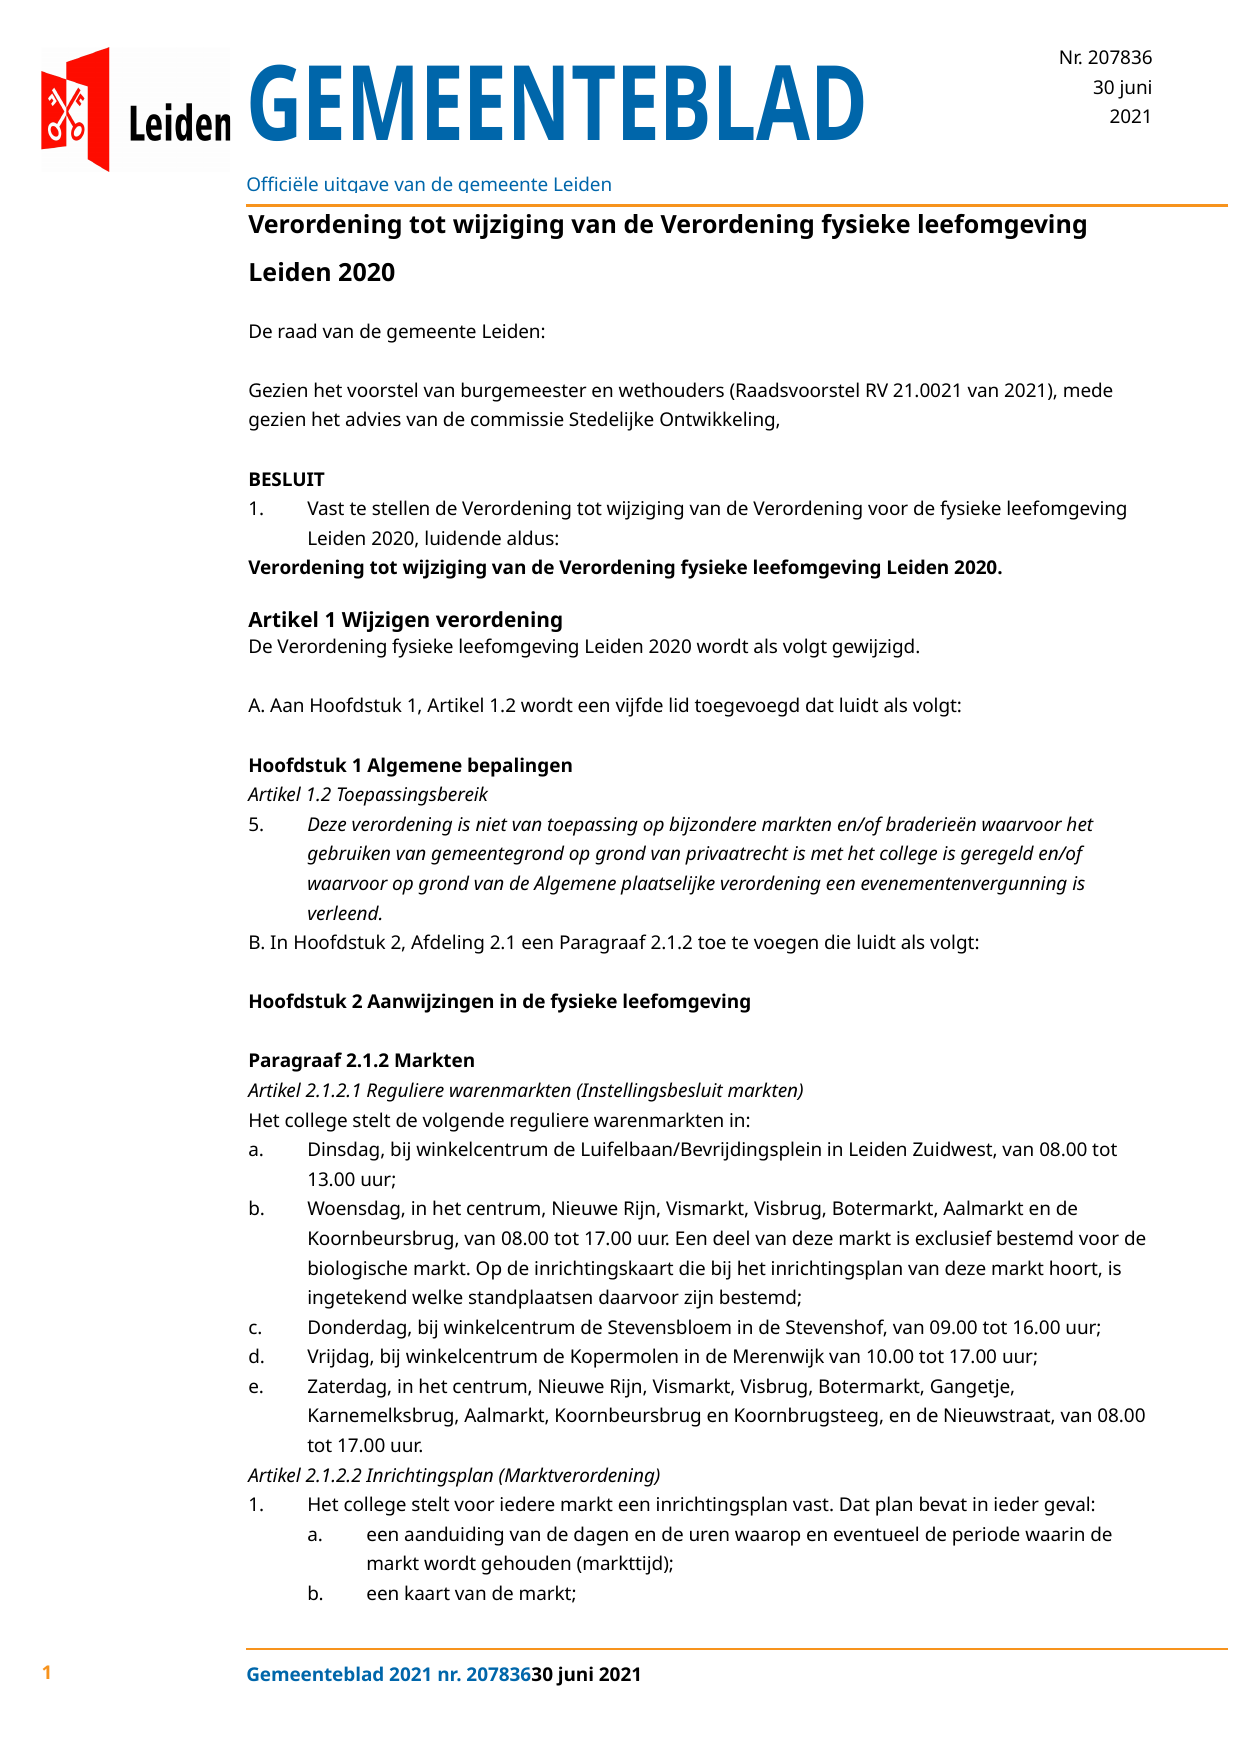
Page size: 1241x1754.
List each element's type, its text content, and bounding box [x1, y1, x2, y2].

list Woensdag, in het centrum, Nieuwe Rijn, Vismarkt, Visbrug, Botermarkt, Aalmarkt en de Koornbeursbrug, van 08.00 tot 17.00 uur. Een deel van deze markt is exclusief bestemd voor de biologische markt. Op de inrichtingskaart die bij het inrichtingsplan van deze markt hoort, is ingetekend welke standplaatsen daarvoor zijn bestemd; [248, 1196, 1152, 1310]
text A. Aan Hoofdstuk 1, Artikel 1.2 wordt een vijfde lid toegevoegd dat luidt als volgt: [248, 693, 1152, 718]
text Hoofdstuk 2 Aanwijzingen in de fysieke leefomgeving [248, 988, 1152, 1014]
list een aanduiding van de dagen en de uren waarop en eventueel de periode waarin de markt wordt gehouden (markttijd); [307, 1521, 1152, 1576]
picture [41, 47, 231, 172]
list Zaterdag, in het centrum, Nieuwe Rijn, Vismarkt, Visbrug, Botermarkt, Gangetje, Karnemelksbrug, Aalmarkt, Koornbeursbrug en Koornbrugsteeg, en de Nieuwstraat, van 08.00 tot 17.00 uur. [248, 1373, 1152, 1458]
text Paragraaf 2.1.2 Markten [248, 1048, 1152, 1073]
text Het college stelt de volgende reguliere warenmarkten in: [248, 1107, 1152, 1132]
list Deze verordening is niet van toepassing op bijzondere markten en/of braderieën waarvoor het gebruiken van gemeentegrond op grond van privaatrecht is met het college is geregeld en/of waarvoor op grond van de Algemene plaatselijke verordening een evenementenvergunning is verleend. [248, 811, 1152, 925]
text Hoofdstuk 1 Algemene bepalingen [248, 752, 1152, 777]
text De Verordening fysieke leefomgeving Leiden 2020 wordt als volgt gewijzigd. [248, 633, 1152, 659]
list Het college stelt voor iedere markt een inrichtingsplan vast. Dat plan bevat in ieder geval: [248, 1491, 1152, 1517]
text B. In Hoofdstuk 2, Afdeling 2.1 een Paragraaf 2.1.2 toe te voegen die luidt als volgt: [248, 929, 1152, 955]
text Artikel 2.1.2.2 Inrichtingsplan (Marktverordening) [248, 1462, 1152, 1487]
list Vrijdag, bij winkelcentrum de Kopermolen in de Merenwijk van 10.00 tot 17.00 uur; [248, 1343, 1152, 1369]
list een kaart van de markt; [307, 1580, 1152, 1606]
list Vast te stellen de Verordening tot wijziging van de Verordening voor de fysieke leefomgeving Leiden 2020, luidende aldus: [248, 495, 1152, 551]
text Verordening tot wijziging van de Verordening fysieke leefomgeving Leiden 2020. [248, 554, 1152, 580]
text Artikel 1.2 Toepassingsbereik [248, 781, 1152, 807]
list Dinsdag, bij winkelcentrum de Luifelbaan/Bevrijdingsplein in Leiden Zuidwest, van 08.00 tot 13.00 uur; [248, 1136, 1152, 1192]
text Artikel 2.1.2.1 Reguliere warenmarkten (Instellingsbesluit markten) [248, 1077, 1152, 1103]
text BESLUIT [248, 466, 1152, 492]
text Verordening tot wijziging van de Verordening fysieke leefomgeving Leiden 2020 [248, 207, 1152, 288]
text De raad van de gemeente Leiden: [248, 318, 1152, 344]
text Gezien het voorstel van burgemeester en wethouders (Raadsvoorstel RV 21.0021 van 2021), mede gezien het advies van de commissie Stedelijke Ontwikkeling, [248, 377, 1152, 432]
list Donderdag, bij winkelcentrum de Stevensbloem in de Stevenshof, van 09.00 tot 16.00 uur; [248, 1314, 1152, 1339]
text Artikel 1 Wijzigen verordening [248, 605, 1152, 633]
